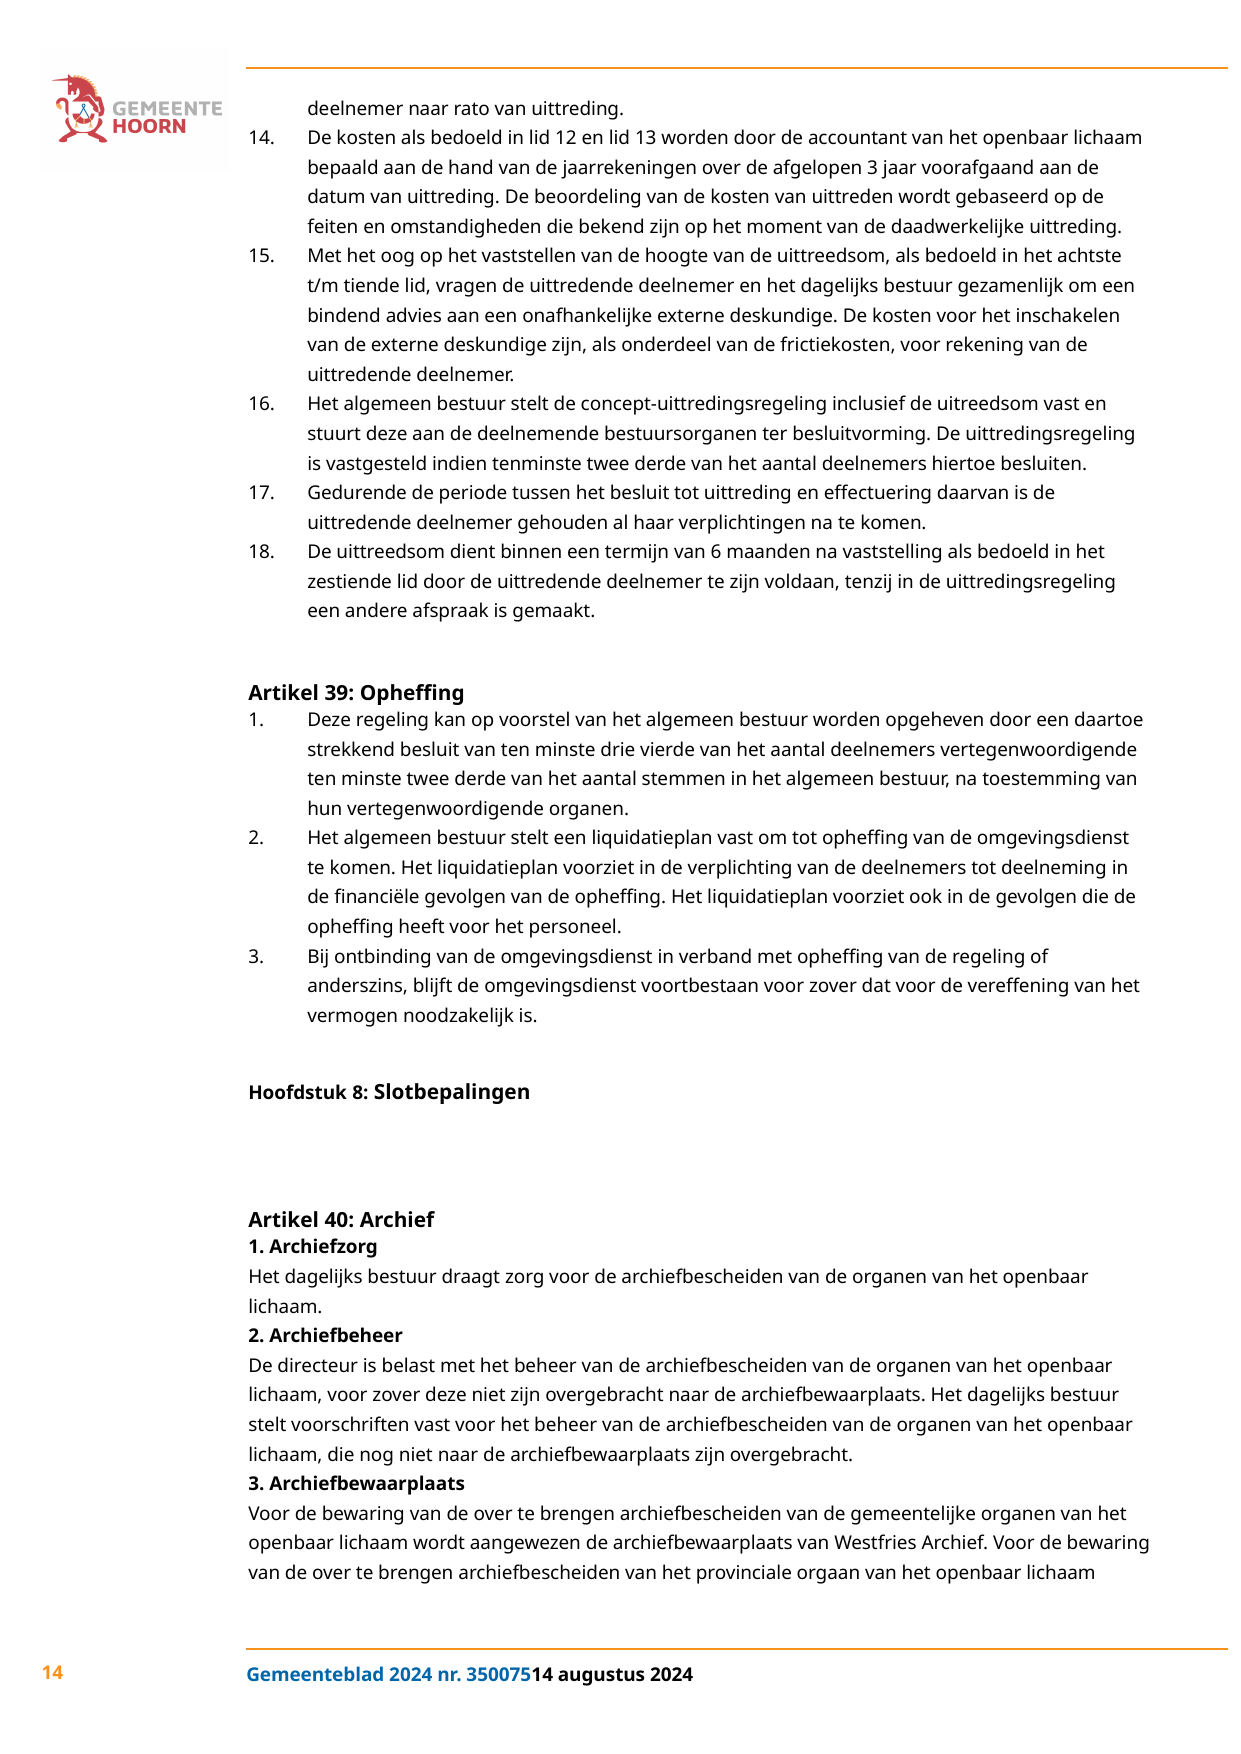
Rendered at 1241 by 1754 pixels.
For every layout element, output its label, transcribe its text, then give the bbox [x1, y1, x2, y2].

text 2. Archiefbeheer [248, 1322, 1152, 1348]
text Voor de bewaring van de over te brengen archiefbescheiden van de gemeentelijke organen van het openbaar lichaam wordt aangewezen de archiefbewaarplaats van Westfries Archief. Voor de bewaring van de over te brengen archiefbescheiden van het provinciale orgaan van het openbaar lichaam [248, 1500, 1152, 1585]
list deelnemer naar rato van uittreding. [248, 95, 1152, 121]
list De kosten als bedoeld in lid 12 en lid 13 worden door de accountant van het openbaar lichaam bepaald aan de hand van de jaarrekeningen over de afgelopen 3 jaar voorafgaand aan de datum van uittreding. De beoordeling van de kosten van uittreden wordt gebaseerd op de feiten en omstandigheden die bekend zijn op het moment van de daadwerkelijke uittreding. [248, 124, 1152, 239]
text Het dagelijks bestuur draagt zorg voor de archiefbescheiden van de organen van het openbaar lichaam. [248, 1263, 1152, 1319]
text 1. Archiefzorg [248, 1234, 1152, 1259]
list Gedurende de periode tussen het besluit tot uittreding en effectuering daarvan is de uittredende deelnemer gehouden al haar verplichtingen na te komen. [248, 479, 1152, 535]
text Hoofdstuk 8: Slotbepalingen [248, 1077, 1152, 1106]
text Artikel 39: Opheffing [248, 678, 1152, 706]
list Bij ontbinding van de omgevingsdienst in verband met opheffing van de regeling of anderszins, blijft de omgevingsdienst voortbestaan voor zover dat voor de vereffening van het vermogen noodzakelijk is. [248, 943, 1152, 1028]
text 3. Archiefbewaarplaats [248, 1470, 1152, 1496]
list Deze regeling kan op voorstel van het algemeen bestuur worden opgeheven door een daartoe strekkend besluit van ten minste drie vierde van het aantal deelnemers vertegenwoordigende ten minste twee derde van het aantal stemmen in het algemeen bestuur, na toestemming van hun vertegenwoordigende organen. [248, 706, 1152, 821]
list Met het oog op het vaststellen van de hoogte van de uittreedsom, als bedoeld in het achtste t/m tiende lid, vragen de uittredende deelnemer en het dagelijks bestuur gezamenlijk om een bindend advies aan een onafhankelijke externe deskundige. De kosten voor het inschakelen van de externe deskundige zijn, als onderdeel van de frictiekosten, voor rekening van de uittredende deelnemer. [248, 243, 1152, 387]
list Het algemeen bestuur stelt een liquidatieplan vast om tot opheffing van de omgevingsdienst te komen. Het liquidatieplan voorziet in de verplichting van de deelnemers tot deelneming in de financiële gevolgen van de opheffing. Het liquidatieplan voorziet ook in de gevolgen die de opheffing heeft voor het personeel. [248, 824, 1152, 939]
text De directeur is belast met het beheer van de archiefbescheiden van de organen van het openbaar lichaam, voor zover deze niet zijn overgebracht naar de archiefbewaarplaats. Het dagelijks bestuur stelt voorschriften vast voor het beheer van de archiefbescheiden van de organen van het openbaar lichaam, die nog niet naar de archiefbewaarplaats zijn overgebracht. [248, 1352, 1152, 1467]
list De uittreedsom dient binnen een termijn van 6 maanden na vaststelling als bedoeld in het zestiende lid door de uittredende deelnemer te zijn voldaan, tenzij in de uittredingsregeling een andere afspraak is gemaakt. [248, 538, 1152, 623]
list Het algemeen bestuur stelt de concept-uittredingsregeling inclusief de uitreedsom vast en stuurt deze aan de deelnemende bestuursorganen ter besluitvorming. De uittredingsregeling is vastgesteld indien tenminste twee derde van het aantal deelnemers hiertoe besluiten. [248, 391, 1152, 476]
text Artikel 40: Archief [248, 1205, 1152, 1234]
picture [41, 47, 231, 172]
